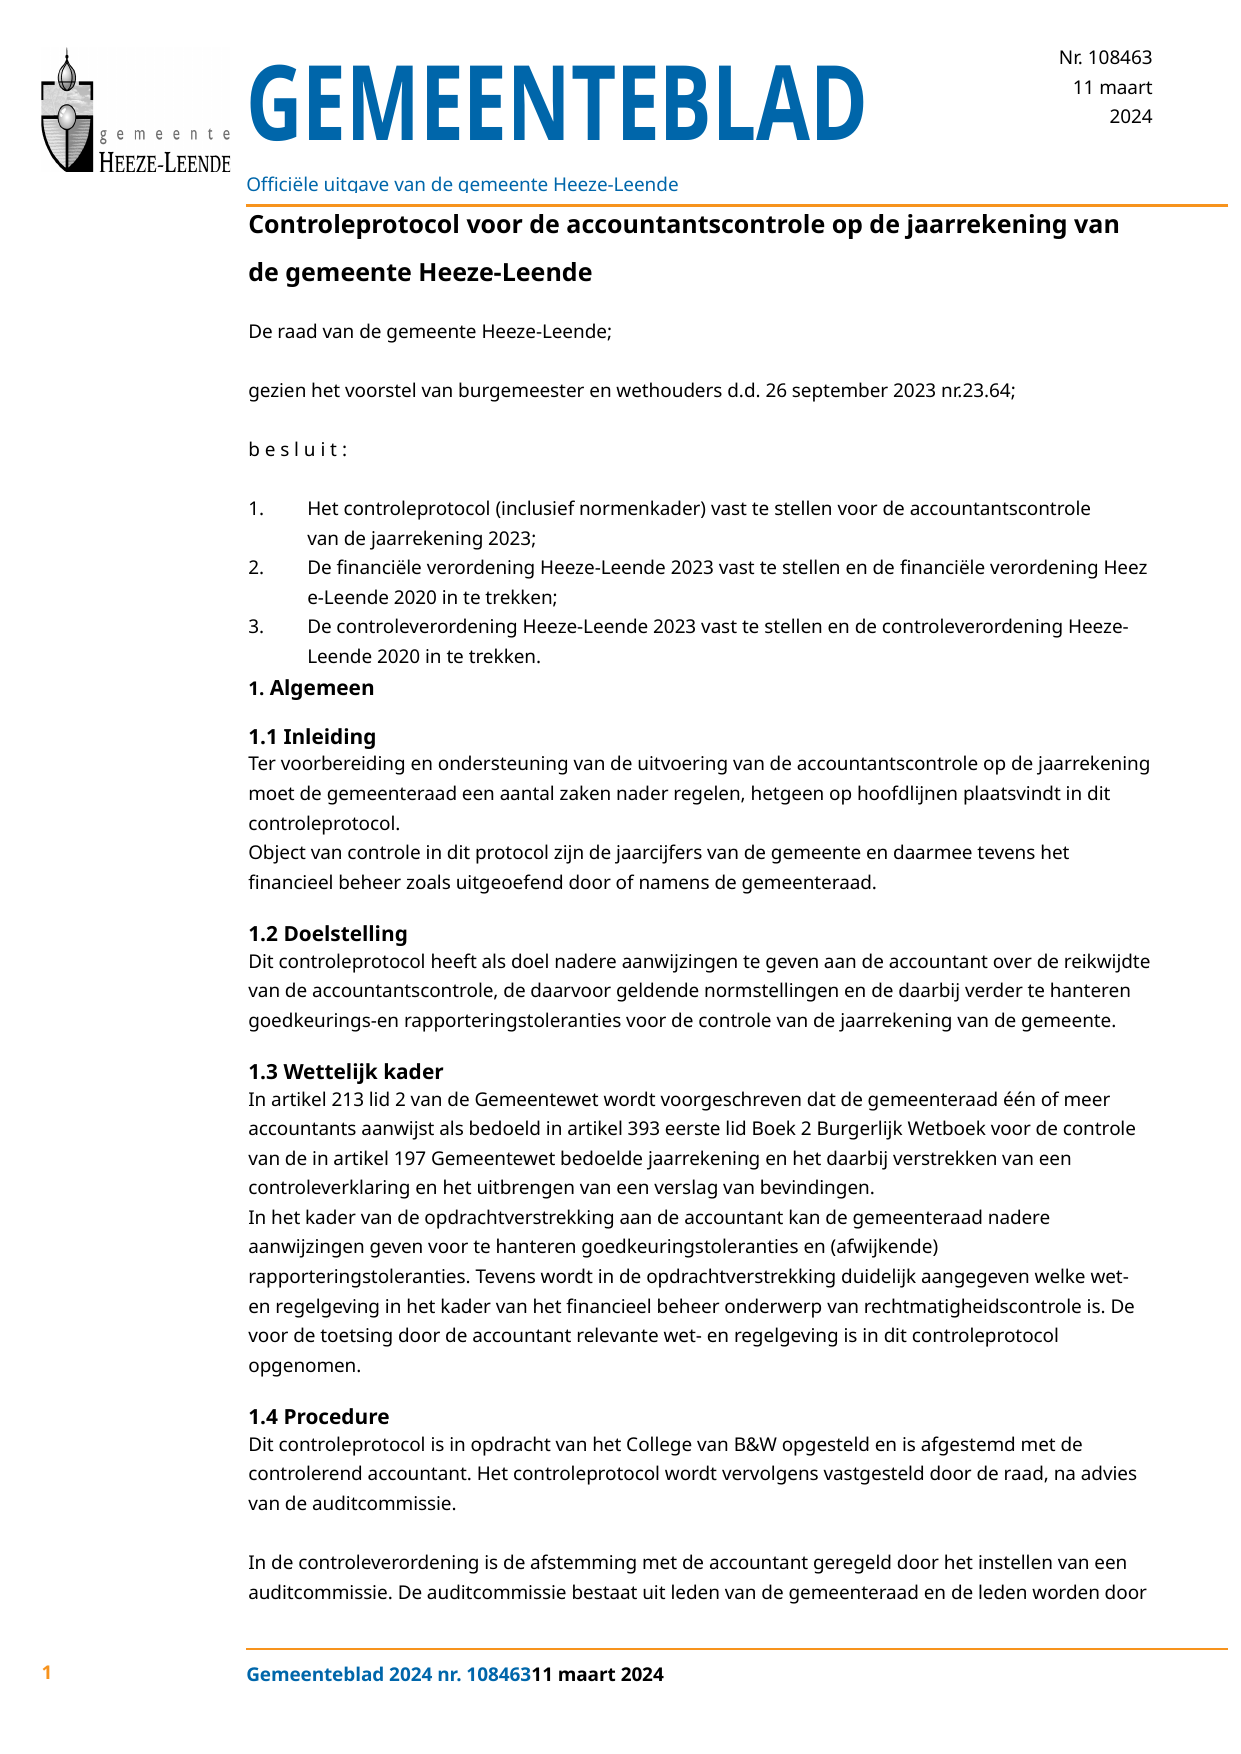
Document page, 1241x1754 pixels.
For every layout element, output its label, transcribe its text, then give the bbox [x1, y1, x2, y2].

text Dit controleprotocol heeft als doel nadere aanwijzingen te geven aan de accountant over de reikwijdte van de accountantscontrole, de daarvoor geldende normstellingen en de daarbij verder te hanteren goedkeurings-en rapporteringstoleranties voor de controle van de jaarrekening van de gemeente. [248, 948, 1152, 1033]
list Het controleprotocol (inclusief normenkader) vast te stellen voor de accountantscontrole van de jaarrekening 2023; [248, 495, 1152, 551]
text b e s l u i t : [248, 436, 1152, 462]
text gezien het voorstel van burgemeester en wethouders d.d. 26 september 2023 nr.23.64; [248, 377, 1152, 403]
text Dit controleprotocol is in opdracht van het College van B&W opgesteld en is afgestemd met de controlerend accountant. Het controleprotocol wordt vervolgens vastgesteld door de raad, na advies van de auditcommissie. [248, 1431, 1152, 1516]
text In de controleverordening is de afstemming met de accountant geregeld door het instellen van een auditcommissie. De auditcommissie bestaat uit leden van de gemeenteraad en de leden worden door [248, 1549, 1152, 1604]
text 1.3 Wettelijk kader [248, 1057, 1152, 1086]
text Object van controle in dit protocol zijn de jaarcijfers van de gemeente en daarmee tevens het financieel beheer zoals uitgeoefend door of namens de gemeenteraad. [248, 839, 1152, 895]
text De raad van de gemeente Heeze-Leende; [248, 318, 1152, 344]
list De financiële verordening Heeze-Leende 2023 vast te stellen en de financiële verordening Heeze-Leende 2020 in te trekken; [248, 554, 1152, 610]
text In artikel 213 lid 2 van de Gemeentewet wordt voorgeschreven dat de gemeenteraad één of meer accountants aanwijst als bedoeld in artikel 393 eerste lid Boek 2 Burgerlijk Wetboek voor de controle van de in artikel 197 Gemeentewet bedoelde jaarrekening en het daarbij verstrekken van een controleverklaring en het uitbrengen van een verslag van bevindingen. [248, 1086, 1152, 1200]
text 1. Algemeen [248, 673, 1152, 701]
text 1.4 Procedure [248, 1402, 1152, 1431]
list De controleverordening Heeze-Leende 2023 vast te stellen en de controleverordening Heeze-Leende 2020 in te trekken. [248, 614, 1152, 669]
text In het kader van de opdrachtverstrekking aan de accountant kan de gemeenteraad nadere aanwijzingen geven voor te hanteren goedkeuringstoleranties en (afwijkende) rapporteringstoleranties. Tevens wordt in de opdrachtverstrekking duidelijk aangegeven welke wet- en regelgeving in het kader van het financieel beheer onderwerp van rechtmatigheidscontrole is. De voor de toetsing door de accountant relevante wet- en regelgeving is in dit controleprotocol opgenomen. [248, 1204, 1152, 1378]
picture [41, 47, 231, 172]
text 1.1 Inleiding [248, 722, 1152, 751]
text Ter voorbereiding en ondersteuning van de uitvoering van de accountantscontrole op de jaarrekening moet de gemeenteraad een aantal zaken nader regelen, hetgeen op hoofdlijnen plaatsvindt in dit controleprotocol. [248, 751, 1152, 836]
text Controleprotocol voor de accountantscontrole op de jaarrekening van de gemeente Heeze-Leende [248, 207, 1152, 288]
text 1.2 Doelstelling [248, 919, 1152, 948]
